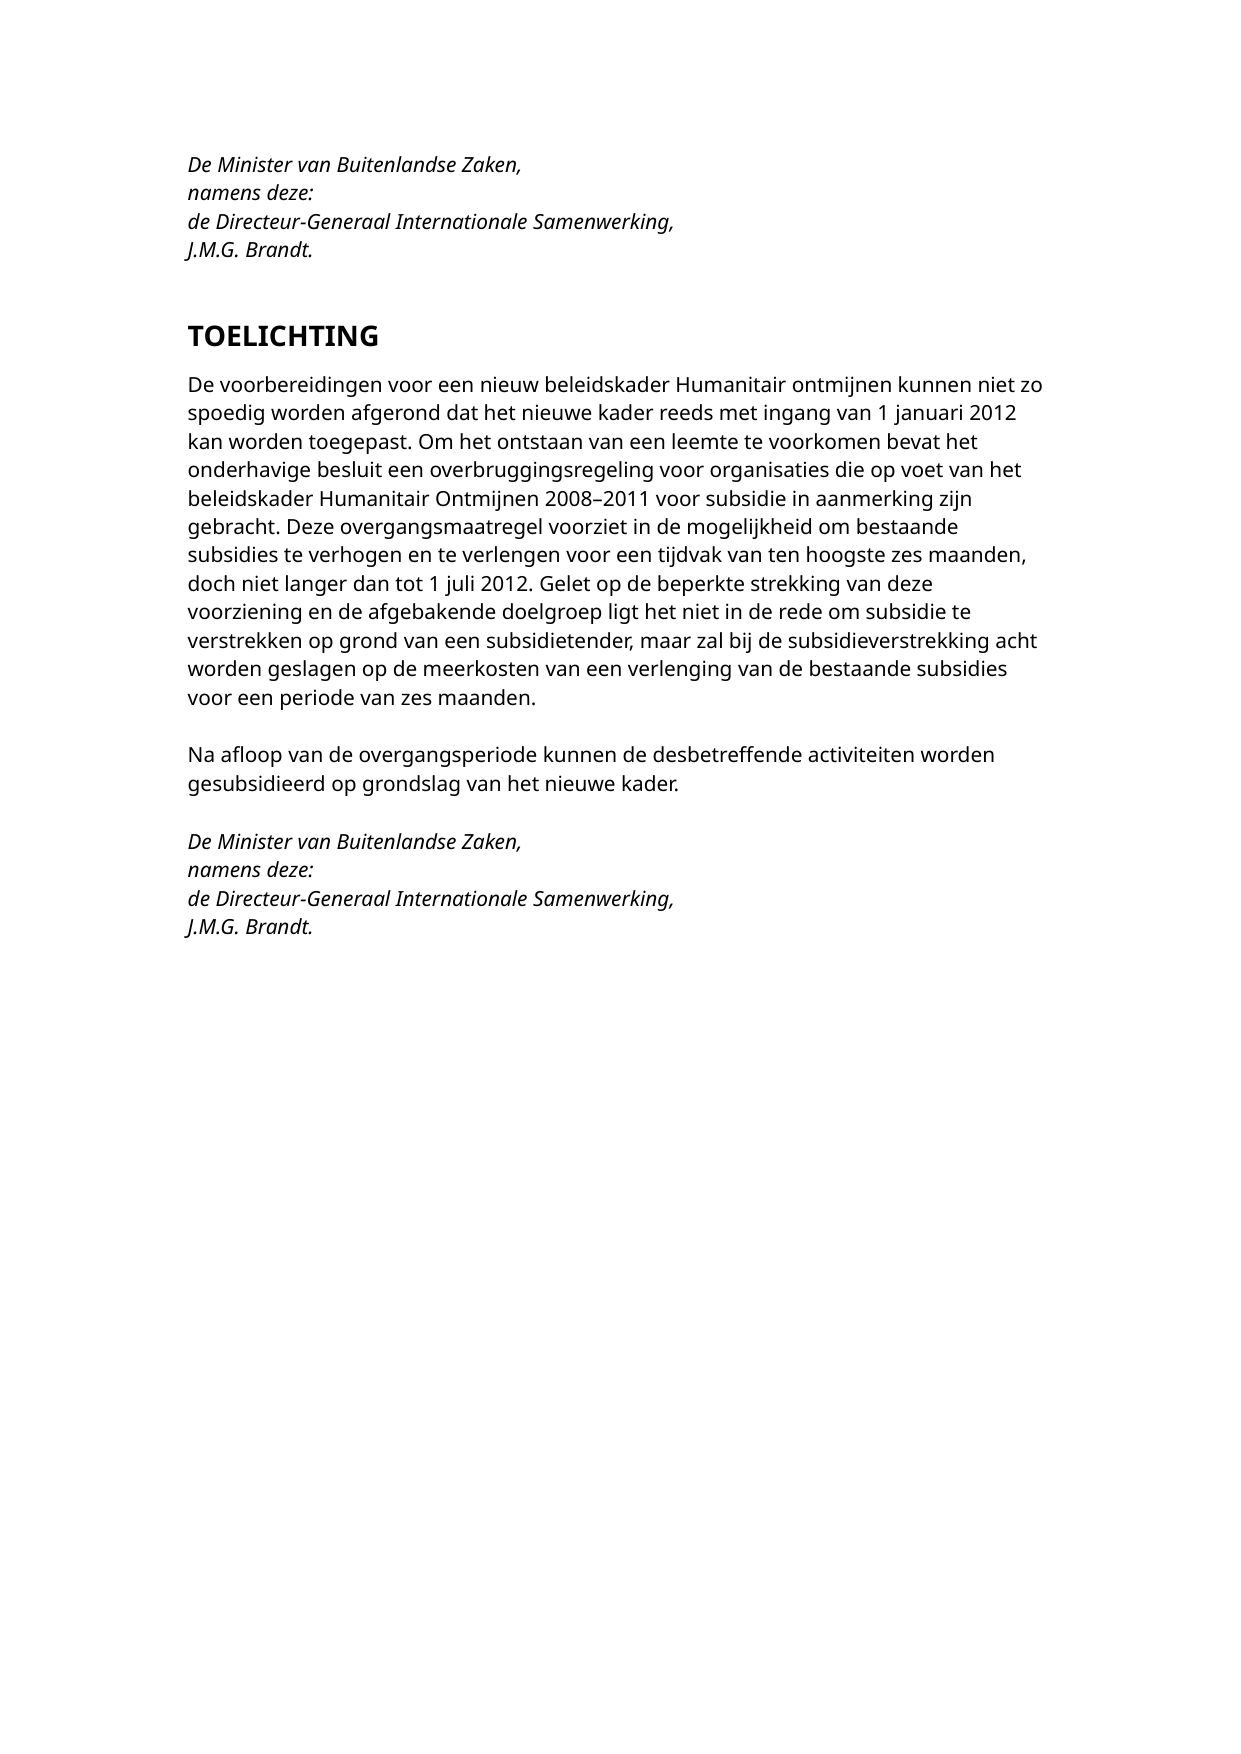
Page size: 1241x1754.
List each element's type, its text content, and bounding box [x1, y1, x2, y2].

text Na afloop van de overgangsperiode kunnen de desbetreffende activiteiten worden gesubsidieerd op grondslag van het nieuwe kader. [187, 741, 1053, 797]
subtitle TOELICHTING [187, 316, 1053, 355]
text De voorbereidingen voor een nieuw beleidskader Humanitair ontmijnen kunnen niet zo spoedig worden afgerond dat het nieuwe kader reeds met ingang van 1 januari 2012 kan worden toegepast. Om het ontstaan van een leemte te voorkomen bevat het onderhavige besluit een overbruggingsregeling voor organisaties die op voet van het beleidskader Humanitair Ontmijnen 2008–2011 voor subsidie in aanmerking zijn gebracht. Deze overgangsmaatregel voorziet in de mogelijkheid om bestaande subsidies te verhogen en te verlengen voor een tijdvak van ten hoogste zes maanden, doch niet langer dan tot 1 juli 2012. Gelet op de beperkte strekking van deze voorziening en de afgebakende doelgroep ligt het niet in de rede om subsidie te verstrekken op grond van een subsidietender, maar zal bij de subsidieverstrekking acht worden geslagen op de meerkosten van een verlenging van de bestaande subsidies voor een periode van zes maanden. [187, 370, 1053, 711]
text de Directeur-Generaal Internationale Samenwerking, [187, 884, 1053, 912]
text J.M.G. Brandt. [187, 912, 1053, 941]
text J.M.G. Brandt. [187, 235, 1053, 264]
text De Minister van Buitenlandse Zaken, [187, 150, 1053, 178]
text namens deze: [187, 855, 1053, 884]
text de Directeur-Generaal Internationale Samenwerking, [187, 207, 1053, 235]
text De Minister van Buitenlandse Zaken, [187, 827, 1053, 855]
text namens deze: [187, 178, 1053, 207]
